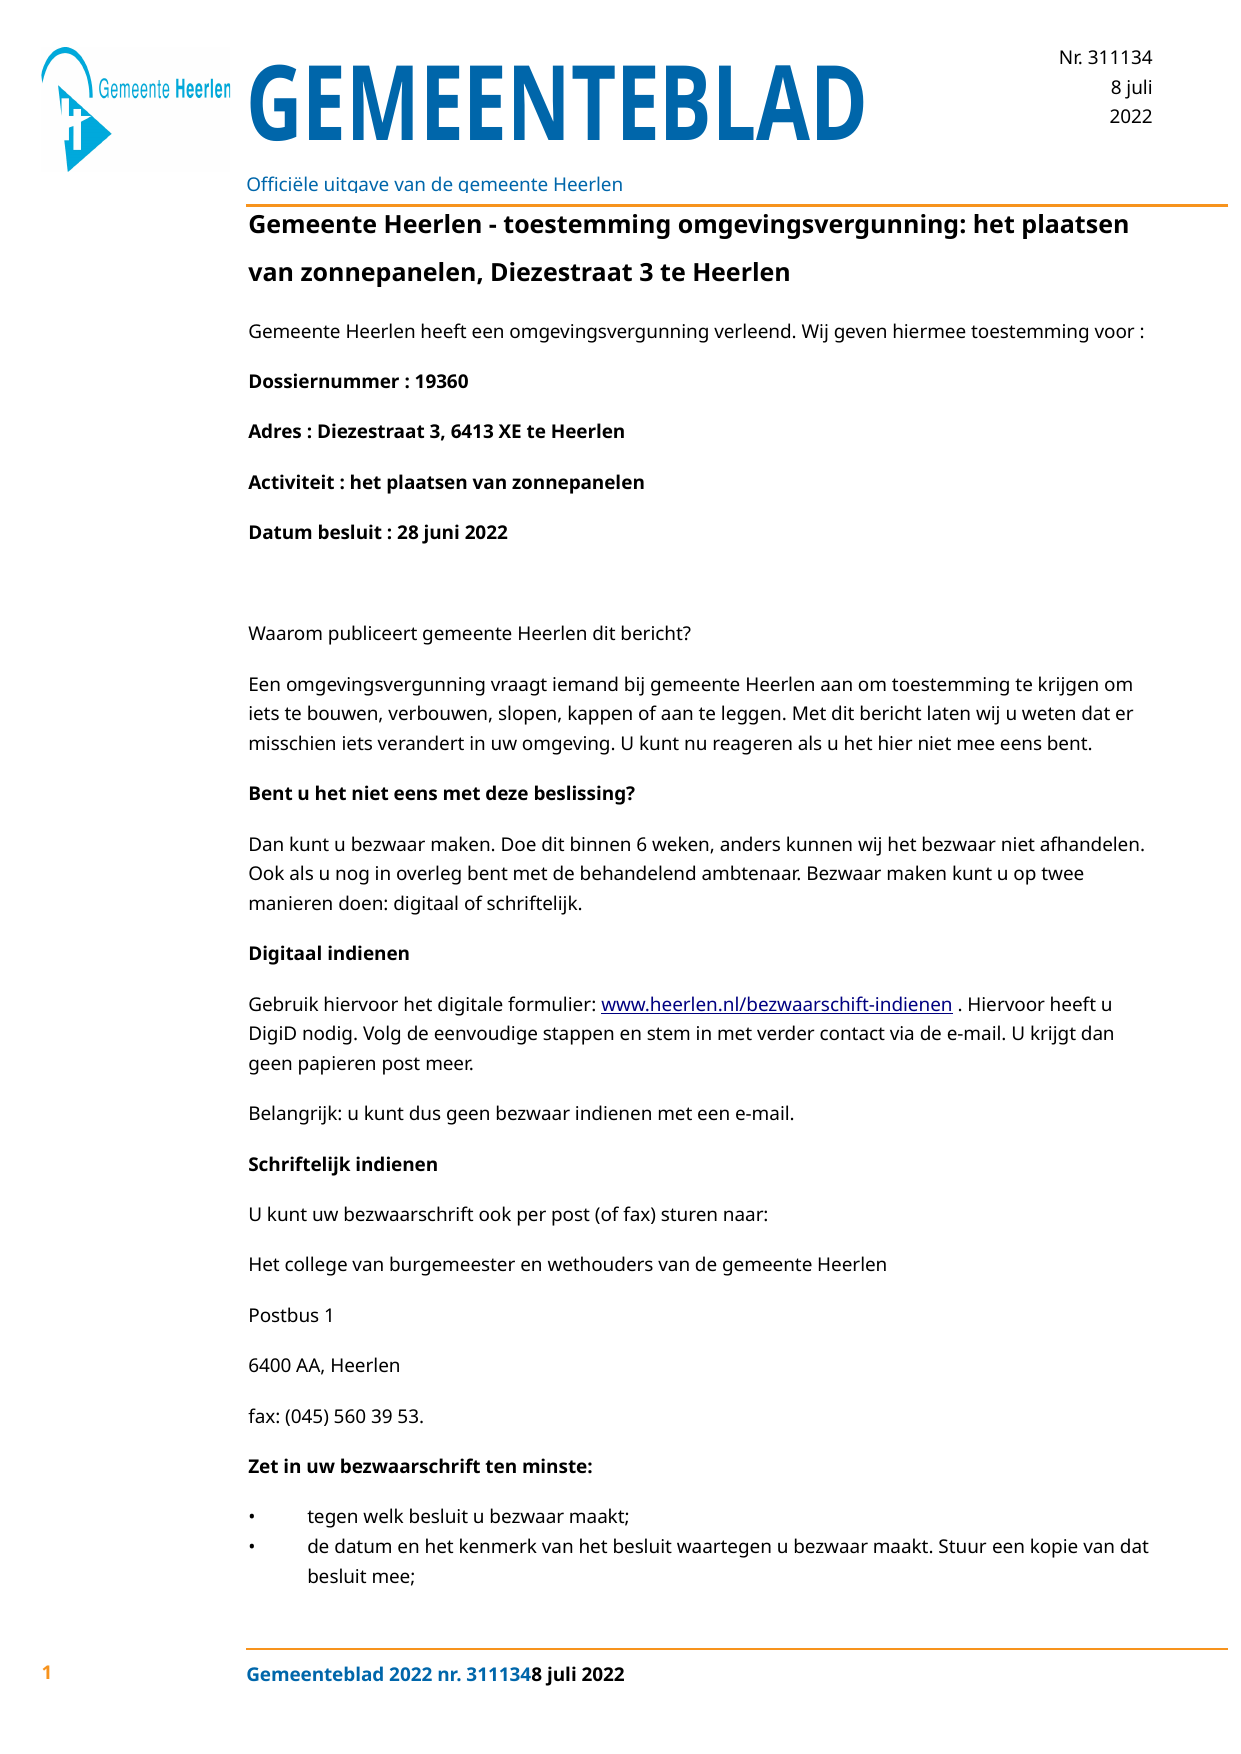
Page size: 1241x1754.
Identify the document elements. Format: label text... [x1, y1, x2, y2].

text Gemeente Heerlen - toestemming omgevingsvergunning: het plaatsen van zonnepanelen, Diezestraat 3 te Heerlen [248, 207, 1152, 288]
text Het college van burgemeester en wethouders van de gemeente Heerlen [248, 1252, 1152, 1277]
text Bent u het niet eens met deze beslissing? [248, 780, 1152, 806]
text Datum besluit : 28 juni 2022 [248, 519, 1152, 545]
text Belangrijk: u kunt dus geen bezwaar indienen met een e-mail. [248, 1100, 1152, 1126]
text Schriftelijk indienen [248, 1151, 1152, 1177]
text Een omgevingsvergunning vraagt iemand bij gemeente Heerlen aan om toestemming te krijgen om iets te bouwen, verbouwen, slopen, kappen of aan te leggen. Met dit bericht laten wij u weten dat er misschien iets verandert in uw omgeving. U kunt nu reageren als u het hier niet mee eens bent. [248, 671, 1152, 756]
text Activiteit : het plaatsen van zonnepanelen [248, 469, 1152, 495]
text Adres : Diezestraat 3, 6413 XE te Heerlen [248, 419, 1152, 444]
text fax: (045) 560 39 53. [248, 1403, 1152, 1429]
text Waarom publiceert gemeente Heerlen dit bericht? [248, 620, 1152, 646]
text Digitaal indienen [248, 940, 1152, 966]
text Zet in uw bezwaarschrift ten minste: [248, 1453, 1152, 1479]
text Dan kunt u bezwaar maken. Doe dit binnen 6 weken, anders kunnen wij het bezwaar niet afhandelen. Ook als u nog in overleg bent met de behandelend ambtenaar. Bezwaar maken kunt u op twee manieren doen: digitaal of schriftelijk. [248, 831, 1152, 916]
list tegen welk besluit u bezwaar maakt; [248, 1504, 1152, 1529]
text Gemeente Heerlen heeft een omgevingsvergunning verleend. Wij geven hiermee toestemming voor : [248, 318, 1152, 344]
picture [41, 47, 59, 70]
text Gebruik hiervoor het digitale formulier: www.heerlen.nl/bezwaarschift-indienen . Hiervoor heeft u DigiD nodig. Volg de eenvoudige stappen en stem in met verder contact via de e-mail. U krijgt dan geen papieren post meer. [248, 991, 1152, 1076]
text 6400 AA, Heerlen [248, 1352, 1152, 1378]
picture [41, 47, 231, 172]
list de datum en het kenmerk van het besluit waartegen u bezwaar maakt. Stuur een kopie van dat besluit mee; [248, 1533, 1152, 1589]
text U kunt uw bezwaarschrift ook per post (of fax) sturen naar: [248, 1201, 1152, 1227]
text Dossiernummer : 19360 [248, 368, 1152, 394]
text Postbus 1 [248, 1302, 1152, 1328]
